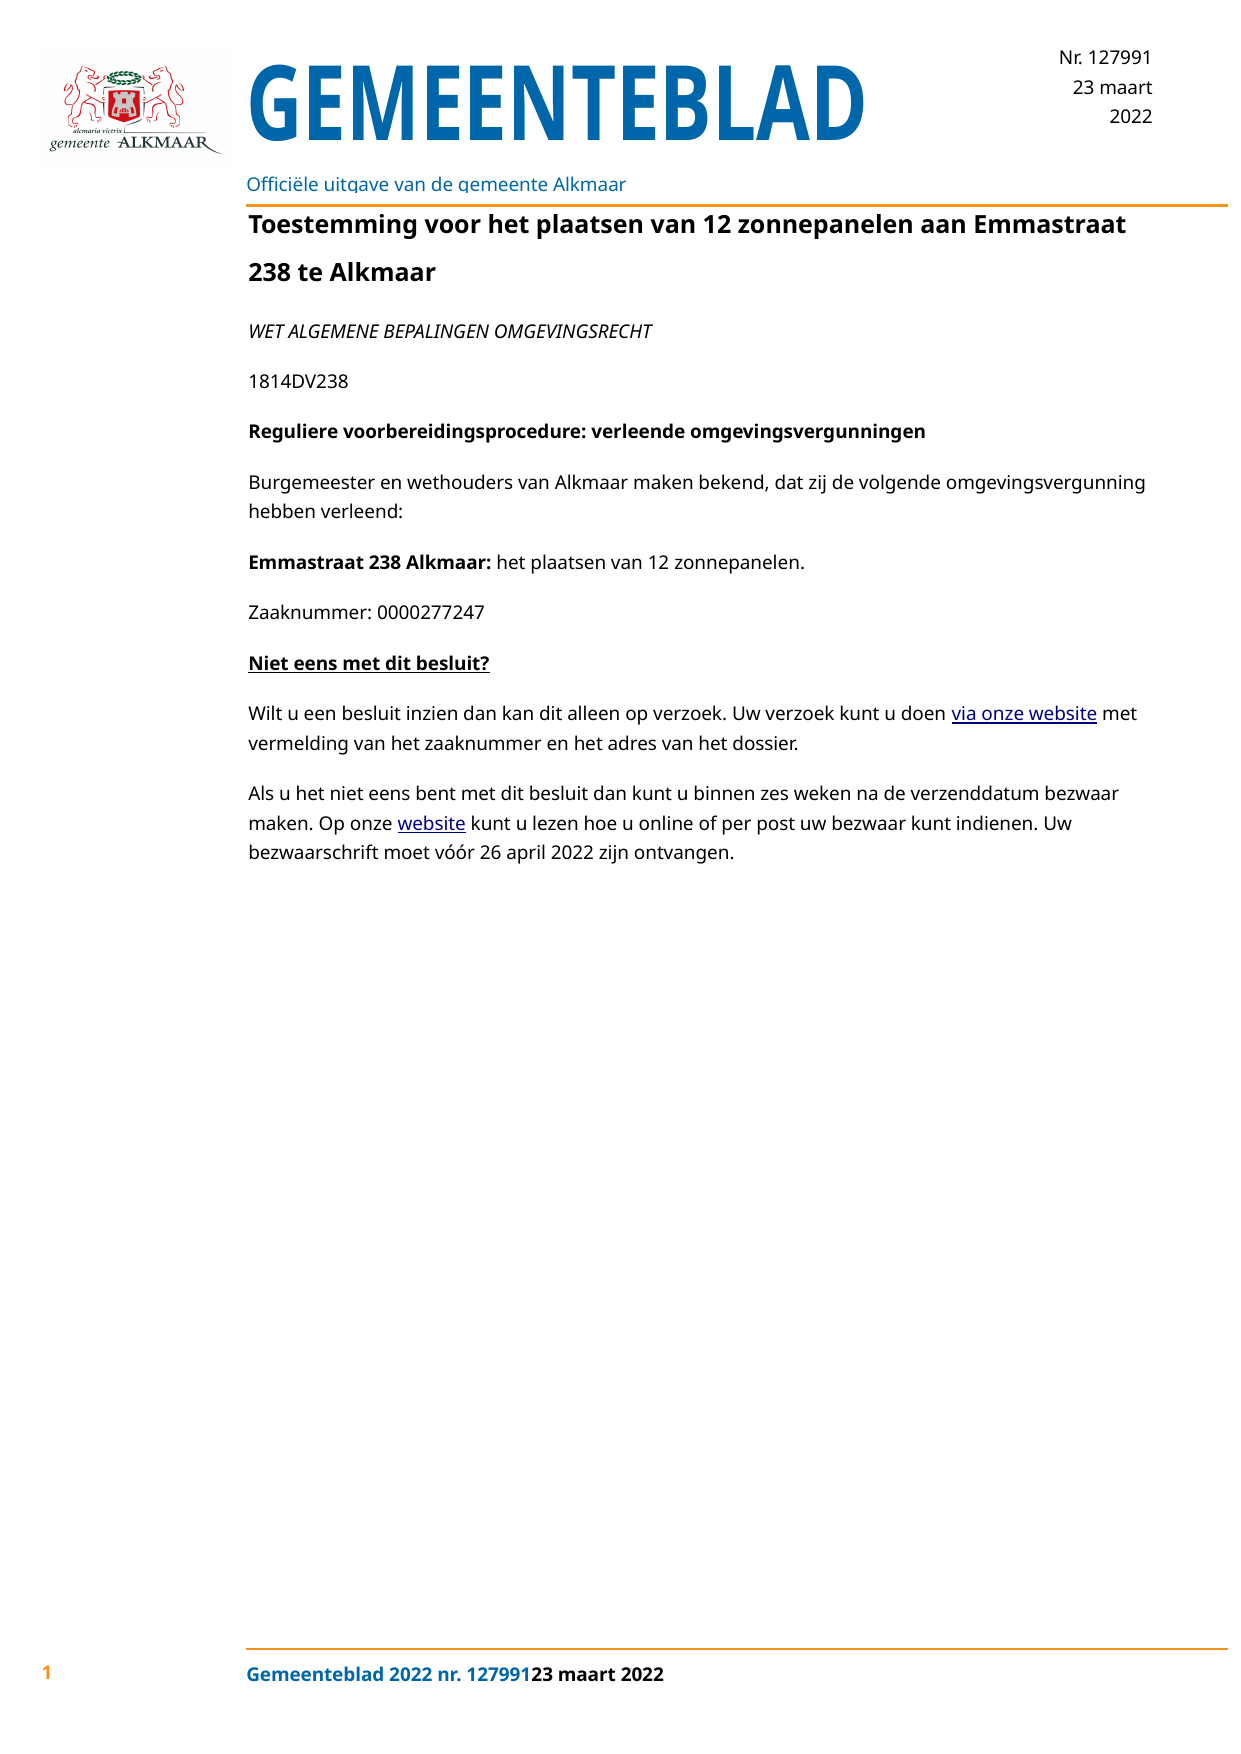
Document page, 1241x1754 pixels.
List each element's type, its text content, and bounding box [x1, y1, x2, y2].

text 1814DV238 [248, 368, 1152, 394]
text Wilt u een besluit inzien dan kan dit alleen op verzoek. Uw verzoek kunt u doen via onze website met vermelding van het zaaknummer en het adres van het dossier. [248, 700, 1152, 756]
text Burgemeester en wethouders van Alkmaar maken bekend, dat zij de volgende omgevingsvergunning hebben verleend: [248, 469, 1152, 524]
text Als u het niet eens bent met dit besluit dan kunt u binnen zes weken na de verzenddatum bezwaar maken. Op onze website kunt u lezen hoe u online of per post uw bezwaar kunt indienen. Uw bezwaarschrift moet vóór 26 april 2022 zijn ontvangen. [248, 780, 1152, 865]
picture [41, 47, 231, 172]
text Emmastraat 238 Alkmaar: het plaatsen van 12 zonnepanelen. [248, 549, 1152, 575]
text Toestemming voor het plaatsen van 12 zonnepanelen aan Emmastraat 238 te Alkmaar [248, 207, 1152, 288]
text Reguliere voorbereidingsprocedure: verleende omgevingsvergunningen [248, 419, 1152, 444]
text Niet eens met dit besluit? [248, 650, 1152, 676]
text WET ALGEMENE BEPALINGEN OMGEVINGSRECHT [248, 318, 1152, 344]
text Zaaknummer: 0000277247 [248, 599, 1152, 625]
